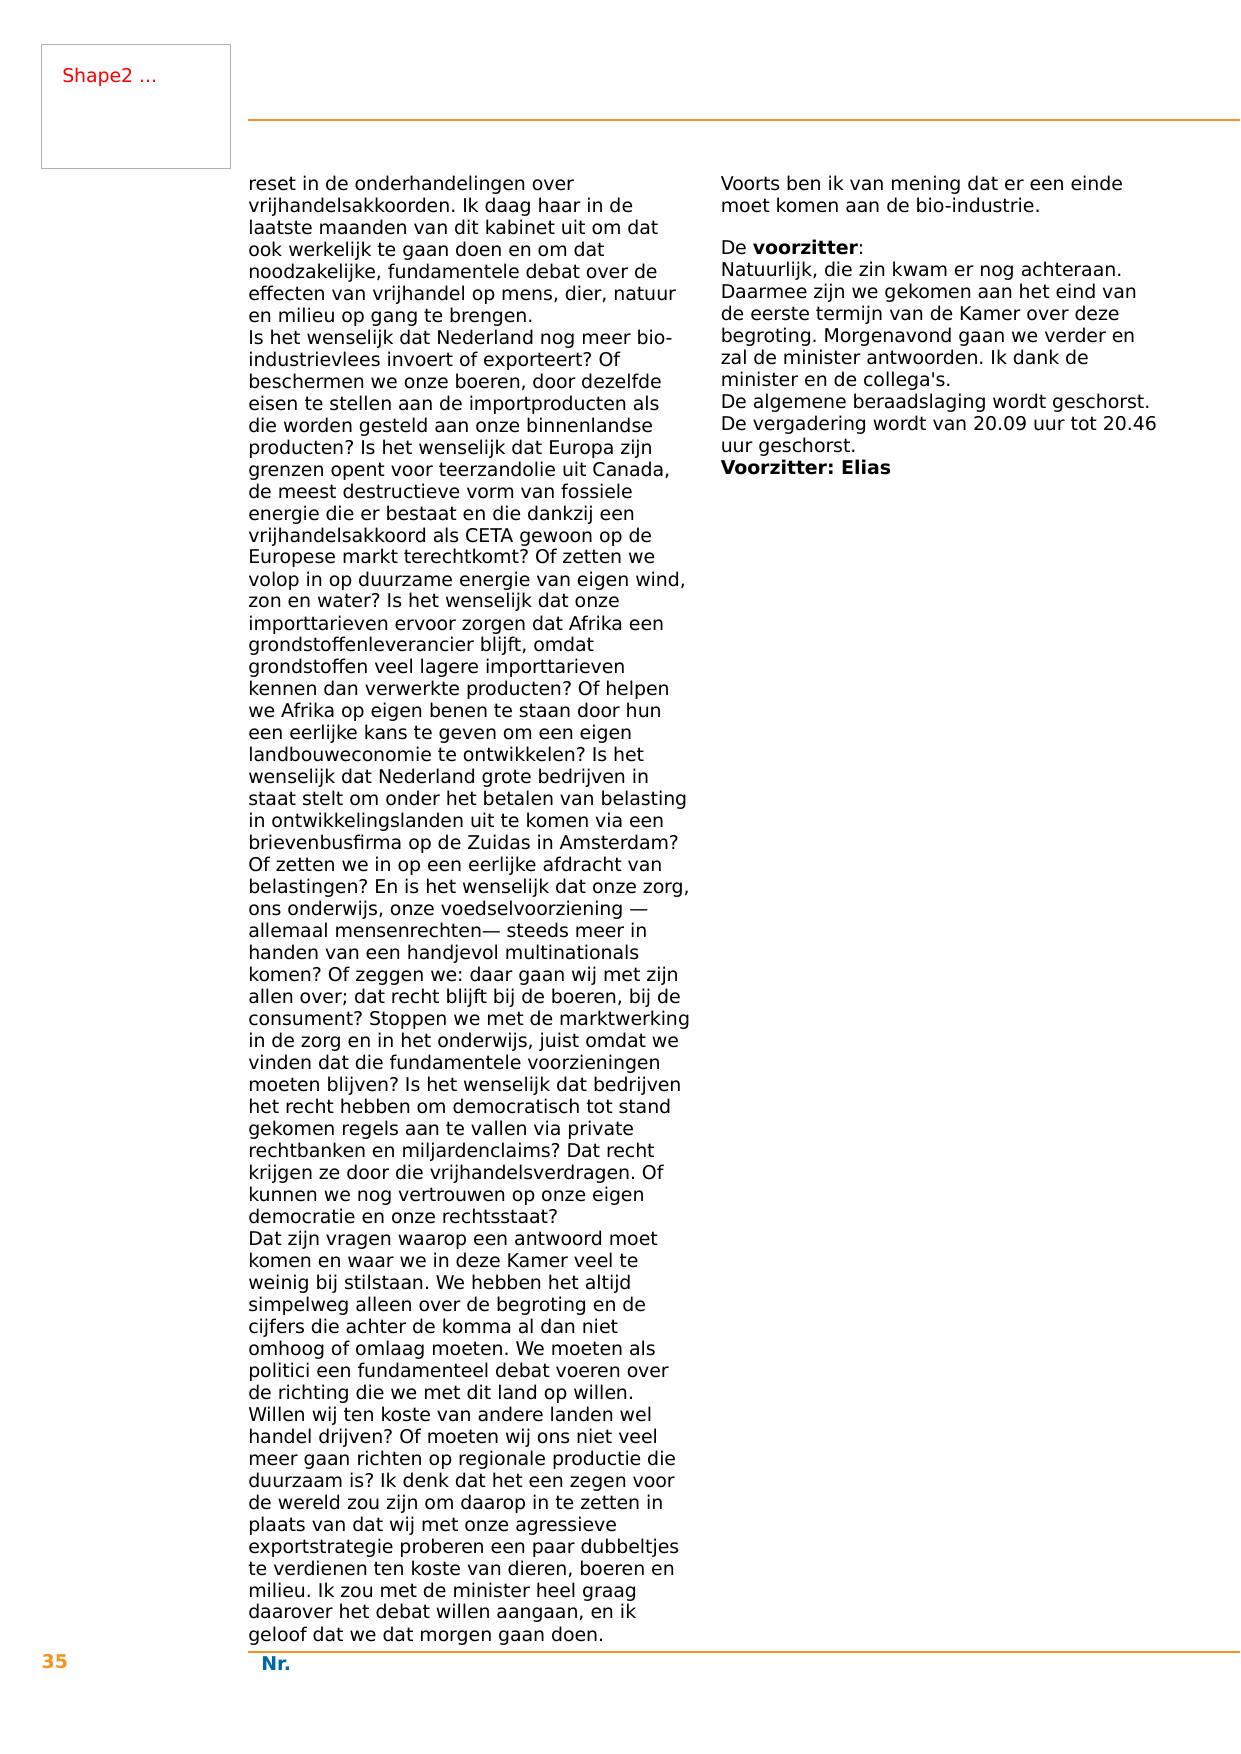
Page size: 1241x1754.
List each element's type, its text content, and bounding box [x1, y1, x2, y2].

text De algemene beraadslaging wordt geschorst. [721, 391, 1163, 413]
text Voorts ben ik van mening dat er een einde moet komen aan de bio-industrie. [721, 173, 1163, 217]
text Is het wenselijk dat Nederland nog meer bio-industrievlees invoert of exporteert? Of beschermen we onze boeren, door dezelfde eisen te stellen aan de importproducten als die worden gesteld aan onze binnenlandse producten? Is het wenselijk dat Europa zijn grenzen opent voor teerzandolie uit Canada, de meest destructieve vorm van fossiele energie die er bestaat en die dankzij een vrijhandelsakkoord als CETA gewoon op de Europese markt terechtkomt? Of zetten we volop in op duurzame energie van eigen wind, zon en water? Is het wenselijk dat onze importtarieven ervoor zorgen dat Afrika een grondstoffenleverancier blijft, omdat grondstoffen veel lagere importtarieven kennen dan verwerkte producten? Of helpen we Afrika op eigen benen te staan door hun een eerlijke kans te geven om een eigen landbouweconomie te ontwikkelen? Is het wenselijk dat Nederland grote bedrijven in staat stelt om onder het betalen van belasting in ontwikkelingslanden uit te komen via een brievenbusfirma op de Zuidas in Amsterdam? Of zetten we in op een eerlijke afdracht van belastingen? En is het wenselijk dat onze zorg, ons onderwijs, onze voedselvoorziening —allemaal mensenrechten— steeds meer in handen van een handjevol multinationals komen? Of zeggen we: daar gaan wij met zijn allen over; dat recht blijft bij de boeren, bij de consument? Stoppen we met de marktwerking in de zorg en in het onderwijs, juist omdat we vinden dat die fundamentele voorzieningen moeten blijven? Is het wenselijk dat bedrijven het recht hebben om democratisch tot stand gekomen regels aan te vallen via private rechtbanken en miljardenclaims? Dat recht krijgen ze door die vrijhandelsverdragen. Of kunnen we nog vertrouwen op onze eigen democratie en onze rechtsstaat? [248, 327, 691, 1228]
text reset in de onderhandelingen over vrijhandelsakkoorden. Ik daag haar in de laatste maanden van dit kabinet uit om dat ook werkelijk te gaan doen en om dat noodzakelijke, fundamentele debat over de effecten van vrijhandel op mens, dier, natuur en milieu op gang te brengen. [248, 173, 691, 327]
text De voorzitter: [721, 237, 1163, 259]
text Dat zijn vragen waarop een antwoord moet komen en waar we in deze Kamer veel te weinig bij stilstaan. We hebben het altijd simpelweg alleen over de begroting en de cijfers die achter de komma al dan niet omhoog of omlaag moeten. We moeten als politici een fundamenteel debat voeren over de richting die we met dit land op willen. Willen wij ten koste van andere landen wel handel drijven? Of moeten wij ons niet veel meer gaan richten op regionale productie die duurzaam is? Ik denk dat het een zegen voor de wereld zou zijn om daarop in te zetten in plaats van dat wij met onze agressieve exportstrategie proberen een paar dubbeltjes te verdienen ten koste van dieren, boeren en milieu. Ik zou met de minister heel graag daarover het debat willen aangaan, en ik geloof dat we dat morgen gaan doen. [248, 1228, 691, 1645]
text Voorzitter: Elias [721, 457, 1163, 478]
text Natuurlijk, die zin kwam er nog achteraan. [721, 259, 1163, 281]
text Daarmee zijn we gekomen aan het eind van de eerste termijn van de Kamer over deze begroting. Morgenavond gaan we verder en zal de minister antwoorden. Ik dank de minister en de collega's. [721, 281, 1163, 391]
text De vergadering wordt van 20.09 uur tot 20.46 uur geschorst. [721, 413, 1163, 457]
